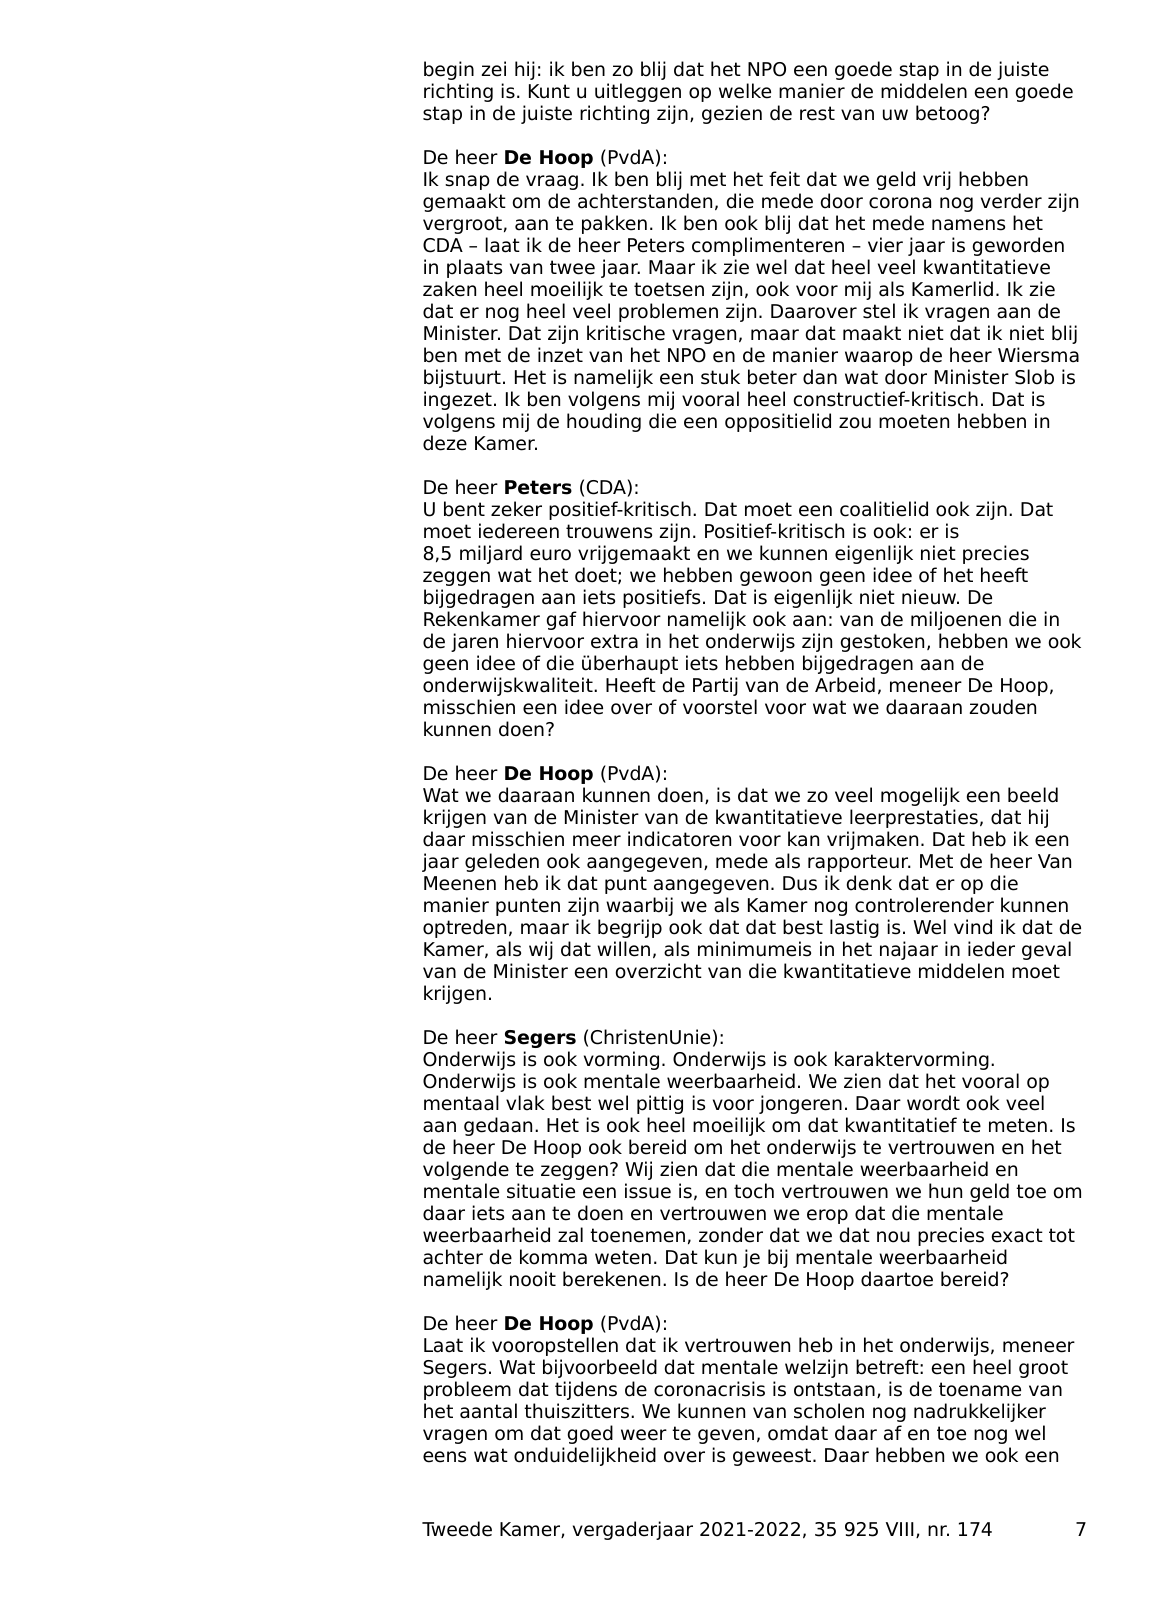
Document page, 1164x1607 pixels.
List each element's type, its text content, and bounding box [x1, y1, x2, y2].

text Ik snap de vraag. Ik ben blij met het feit dat we geld vrij hebben gemaakt om de achterstanden, die mede door corona nog verder zijn vergroot, aan te pakken. Ik ben ook blij dat het mede namens het CDA – laat ik de heer Peters complimenteren – vier jaar is geworden in plaats van twee jaar. Maar ik zie wel dat heel veel kwantitatieve zaken heel moeilijk te toetsen zijn, ook voor mij als Kamerlid. Ik zie dat er nog heel veel problemen zijn. Daarover stel ik vragen aan de Minister. Dat zijn kritische vragen, maar dat maakt niet dat ik niet blij ben met de inzet van het NPO en de manier waarop de heer Wiersma bijstuurt. Het is namelijk een stuk beter dan wat door Minister Slob is ingezet. Ik ben volgens mij vooral heel constructief-kritisch. Dat is volgens mij de houding die een oppositielid zou moeten hebben in deze Kamer. [422, 169, 1087, 455]
text Onderwijs is ook vorming. Onderwijs is ook karaktervorming. Onderwijs is ook mentale weerbaarheid. We zien dat het vooral op mentaal vlak best wel pittig is voor jongeren. Daar wordt ook veel aan gedaan. Het is ook heel moeilijk om dat kwantitatief te meten. Is de heer De Hoop ook bereid om het onderwijs te vertrouwen en het volgende te zeggen? Wij zien dat die mentale weerbaarheid en mentale situatie een issue is, en toch vertrouwen we hun geld toe om daar iets aan te doen en vertrouwen we erop dat die mentale weerbaarheid zal toenemen, zonder dat we dat nou precies exact tot achter de komma weten. Dat kun je bij mentale weerbaarheid namelijk nooit berekenen. Is de heer De Hoop daartoe bereid? [422, 1049, 1087, 1291]
text Wat we daaraan kunnen doen, is dat we zo veel mogelijk een beeld krijgen van de Minister van de kwantitatieve leerprestaties, dat hij daar misschien meer indicatoren voor kan vrijmaken. Dat heb ik een jaar geleden ook aangegeven, mede als rapporteur. Met de heer Van Meenen heb ik dat punt aangegeven. Dus ik denk dat er op die manier punten zijn waarbij we als Kamer nog controlerender kunnen optreden, maar ik begrijp ook dat dat best lastig is. Wel vind ik dat de Kamer, als wij dat willen, als minimumeis in het najaar in ieder geval van de Minister een overzicht van die kwantitatieve middelen moet krijgen. [422, 785, 1087, 1005]
text De heer De Hoop (PvdA): [422, 147, 1087, 169]
text De heer Segers (ChristenUnie): [422, 1027, 1087, 1049]
text De heer De Hoop (PvdA): [422, 763, 1087, 785]
text De heer De Hoop (PvdA): [422, 1313, 1087, 1335]
text De heer Peters (CDA): [422, 477, 1087, 499]
text Laat ik vooropstellen dat ik vertrouwen heb in het onderwijs, meneer Segers. Wat bijvoorbeeld dat mentale welzijn betreft: een heel groot probleem dat tijdens de coronacrisis is ontstaan, is de toename van het aantal thuiszitters. We kunnen van scholen nog nadrukkelijker vragen om dat goed weer te geven, omdat daar af en toe nog wel eens wat onduidelijkheid over is geweest. Daar hebben we ook een [422, 1335, 1087, 1467]
text U bent zeker positief-kritisch. Dat moet een coalitielid ook zijn. Dat moet iedereen trouwens zijn. Positief-kritisch is ook: er is 8,5 miljard euro vrijgemaakt en we kunnen eigenlijk niet precies zeggen wat het doet; we hebben gewoon geen idee of het heeft bijgedragen aan iets positiefs. Dat is eigenlijk niet nieuw. De Rekenkamer gaf hiervoor namelijk ook aan: van de miljoenen die in de jaren hiervoor extra in het onderwijs zijn gestoken, hebben we ook geen idee of die überhaupt iets hebben bijgedragen aan de onderwijskwaliteit. Heeft de Partij van de Arbeid, meneer De Hoop, misschien een idee over of voorstel voor wat we daaraan zouden kunnen doen? [422, 499, 1087, 741]
text begin zei hij: ik ben zo blij dat het NPO een goede stap in de juiste richting is. Kunt u uitleggen op welke manier de middelen een goede stap in de juiste richting zijn, gezien de rest van uw betoog? [422, 59, 1087, 125]
